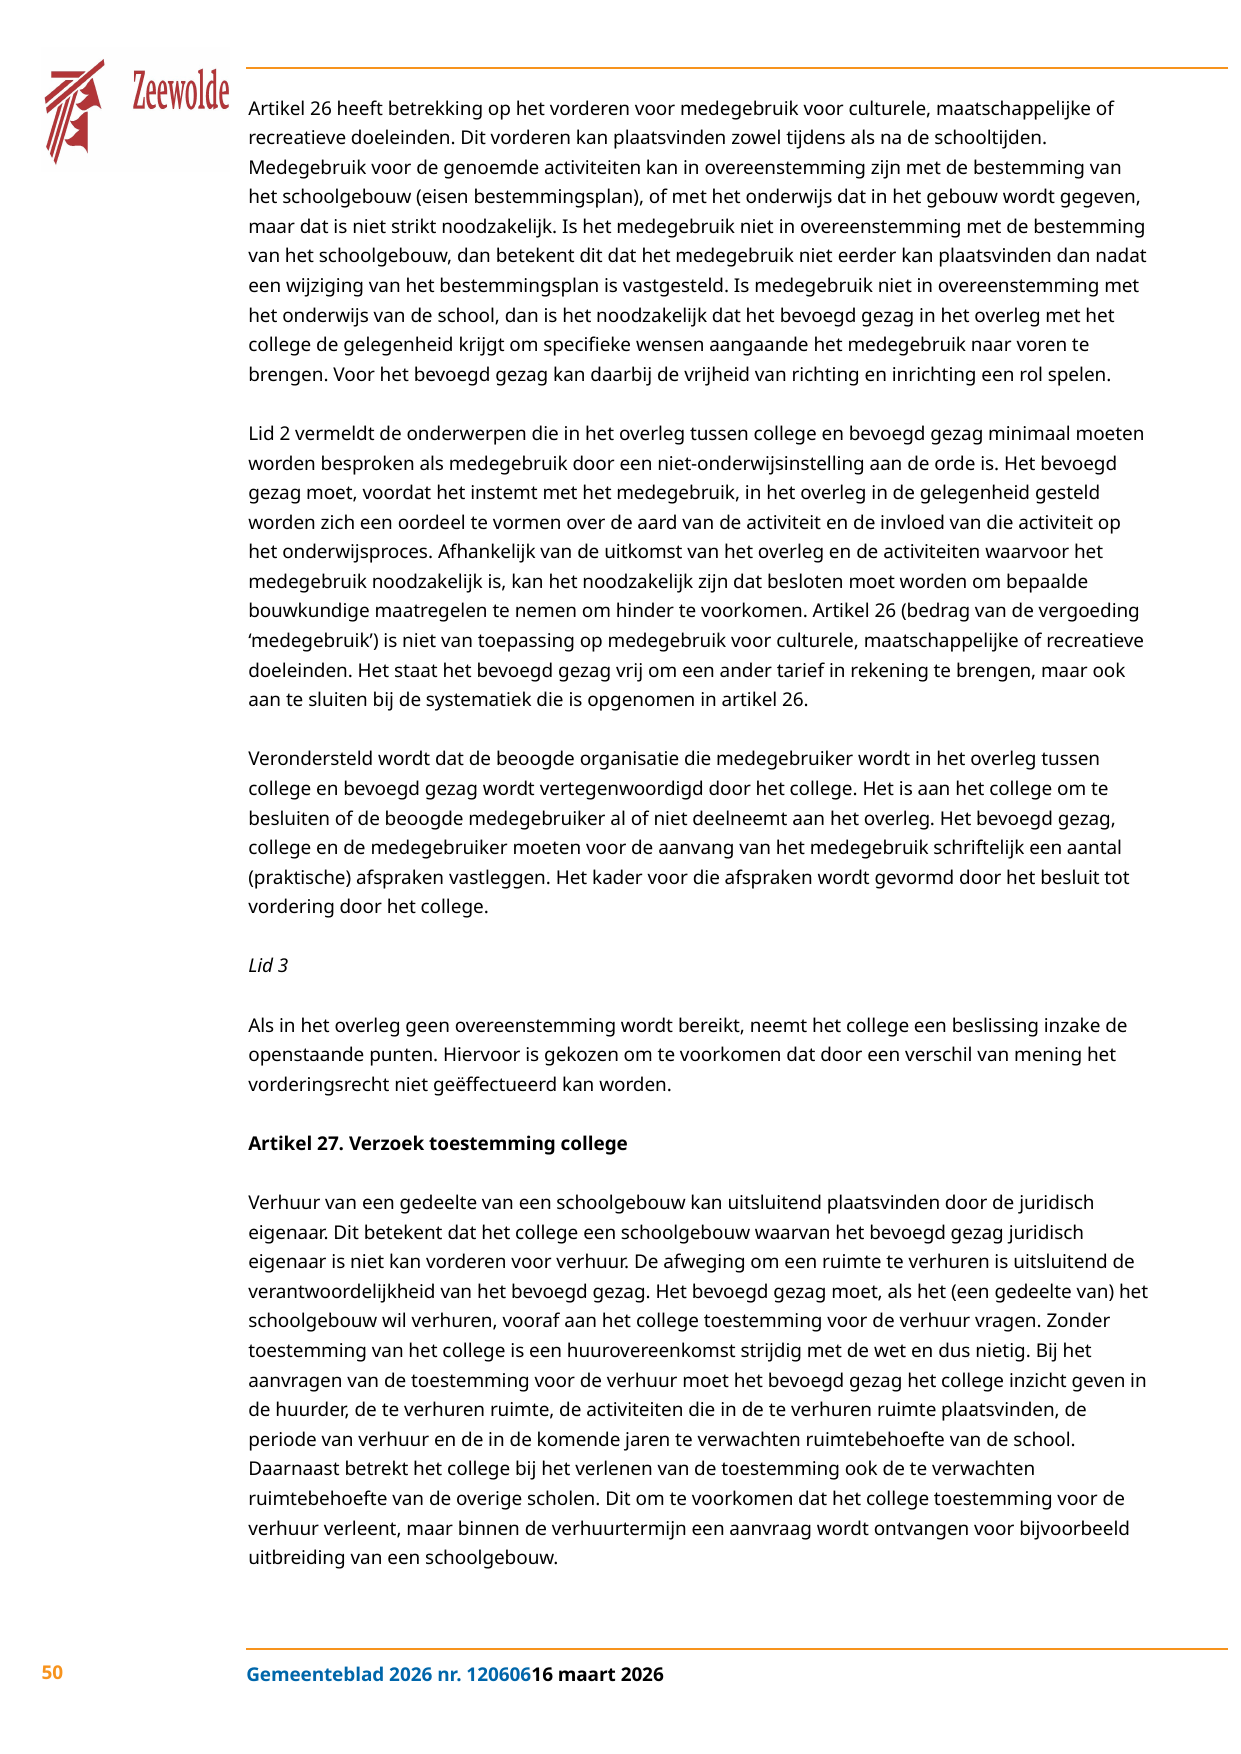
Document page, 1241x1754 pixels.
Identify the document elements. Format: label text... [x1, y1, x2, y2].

text Artikel 26 heeft betrekking op het vorderen voor medegebruik voor culturele, maatschappelijke of recreatieve doeleinden. Dit vorderen kan plaatsvinden zowel tijdens als na de schooltijden. Medegebruik voor de genoemde activiteiten kan in overeenstemming zijn met de bestemming van het schoolgebouw (eisen bestemmingsplan), of met het onderwijs dat in het gebouw wordt gegeven, maar dat is niet strikt noodzakelijk. Is het medegebruik niet in overeenstemming met de bestemming van het schoolgebouw, dan betekent dit dat het medegebruik niet eerder kan plaatsvinden dan nadat een wijziging van het bestemmingsplan is vastgesteld. Is medegebruik niet in overeenstemming met het onderwijs van de school, dan is het noodzakelijk dat het bevoegd gezag in het overleg met het college de gelegenheid krijgt om specifieke wensen aangaande het medegebruik naar voren te brengen. Voor het bevoegd gezag kan daarbij de vrijheid van richting en inrichting een rol spelen. [248, 95, 1152, 387]
text Artikel 27. Verzoek toestemming college [248, 1130, 1152, 1156]
text Lid 3 [248, 953, 1152, 978]
picture [41, 47, 231, 172]
text Verhuur van een gedeelte van een schoolgebouw kan uitsluitend plaatsvinden door de juridisch eigenaar. Dit betekent dat het college een schoolgebouw waarvan het bevoegd gezag juridisch eigenaar is niet kan vorderen voor verhuur. De afweging om een ruimte te verhuren is uitsluitend de verantwoordelijkheid van het bevoegd gezag. Het bevoegd gezag moet, als het (een gedeelte van) het schoolgebouw wil verhuren, vooraf aan het college toestemming voor de verhuur vragen. Zonder toestemming van het college is een huurovereenkomst strijdig met de wet en dus nietig. Bij het aanvragen van de toestemming voor de verhuur moet het bevoegd gezag het college inzicht geven in de huurder, de te verhuren ruimte, de activiteiten die in de te verhuren ruimte plaatsvinden, de periode van verhuur en de in de komende jaren te verwachten ruimtebehoefte van de school. Daarnaast betrekt het college bij het verlenen van de toestemming ook de te verwachten ruimtebehoefte van de overige scholen. Dit om te voorkomen dat het college toestemming voor de verhuur verleent, maar binnen de verhuurtermijn een aanvraag wordt ontvangen voor bijvoorbeeld uitbreiding van een schoolgebouw. [248, 1189, 1152, 1570]
text Als in het overleg geen overeenstemming wordt bereikt, neemt het college een beslissing inzake de openstaande punten. Hiervoor is gekozen om te voorkomen dat door een verschil van mening het vorderingsrecht niet geëffectueerd kan worden. [248, 1012, 1152, 1097]
text Verondersteld wordt dat de beoogde organisatie die medegebruiker wordt in het overleg tussen college en bevoegd gezag wordt vertegenwoordigd door het college. Het is aan het college om te besluiten of de beoogde medegebruiker al of niet deelneemt aan het overleg. Het bevoegd gezag, college en de medegebruiker moeten voor de aanvang van het medegebruik schriftelijk een aantal (praktische) afspraken vastleggen. Het kader voor die afspraken wordt gevormd door het besluit tot vordering door het college. [248, 746, 1152, 919]
text Lid 2 vermeldt de onderwerpen die in het overleg tussen college en bevoegd gezag minimaal moeten worden besproken als medegebruik door een niet-onderwijsinstelling aan de orde is. Het bevoegd gezag moet, voordat het instemt met het medegebruik, in het overleg in de gelegenheid gesteld worden zich een oordeel te vormen over de aard van de activiteit en de invloed van die activiteit op het onderwijsproces. Afhankelijk van de uitkomst van het overleg en de activiteiten waarvoor het medegebruik noodzakelijk is, kan het noodzakelijk zijn dat besloten moet worden om bepaalde bouwkundige maatregelen te nemen om hinder te voorkomen. Artikel 26 (bedrag van de vergoeding ‘medegebruik’) is niet van toepassing op medegebruik voor culturele, maatschappelijke of recreatieve doeleinden. Het staat het bevoegd gezag vrij om een ander tarief in rekening te brengen, maar ook aan te sluiten bij de systematiek die is opgenomen in artikel 26. [248, 420, 1152, 712]
